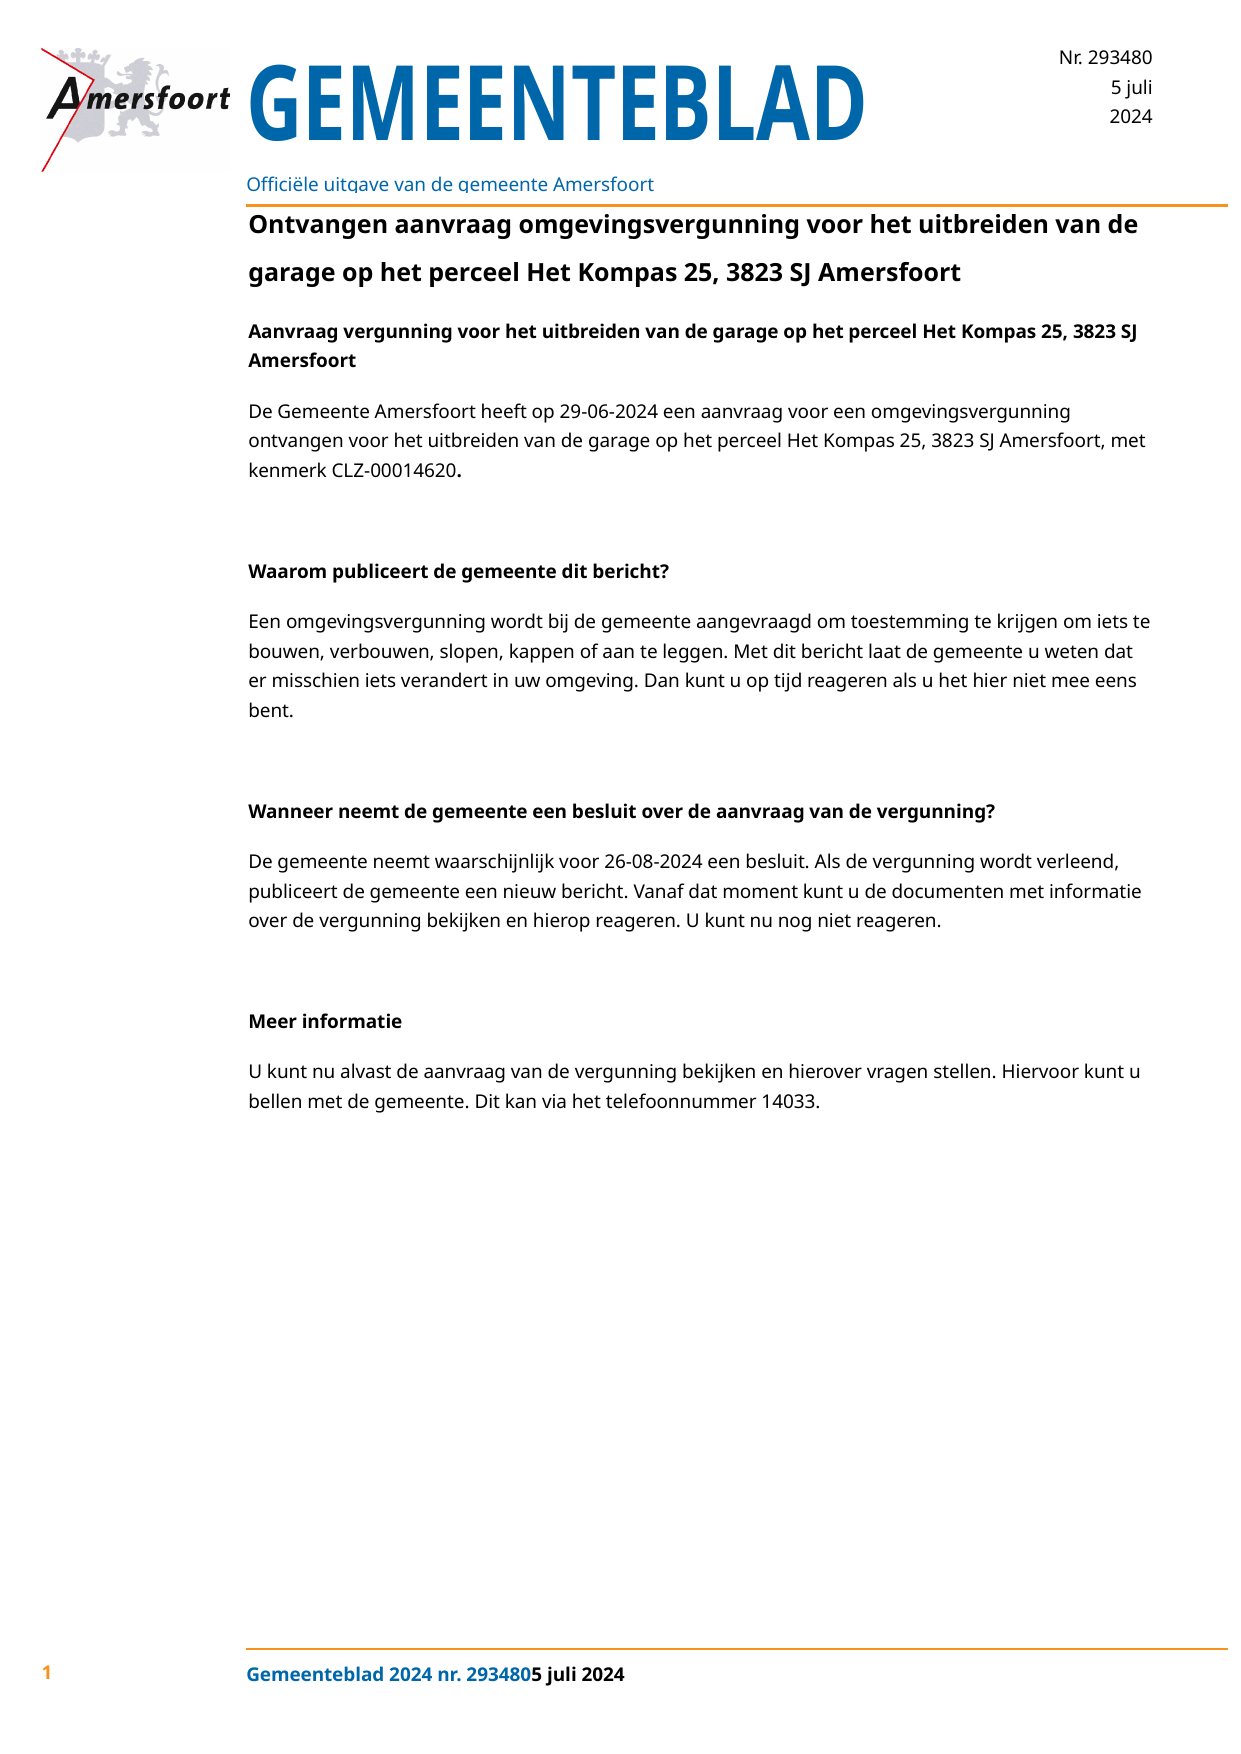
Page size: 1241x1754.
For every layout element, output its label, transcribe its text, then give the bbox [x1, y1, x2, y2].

text Ontvangen aanvraag omgevingsvergunning voor het uitbreiden van de garage op het perceel Het Kompas 25, 3823 SJ Amersfoort [248, 207, 1152, 288]
text U kunt nu alvast de aanvraag van de vergunning bekijken en hierover vragen stellen. Hiervoor kunt u bellen met de gemeente. Dit kan via het telefoonnummer 14033. [248, 1059, 1152, 1114]
text De Gemeente Amersfoort heeft op 29-06-2024 een aanvraag voor een omgevingsvergunning ontvangen voor het uitbreiden van de garage op het perceel Het Kompas 25, 3823 SJ Amersfoort, met kenmerk CLZ-00014620. [248, 398, 1152, 483]
text Een omgevingsvergunning wordt bij de gemeente aangevraagd om toestemming te krijgen om iets te bouwen, verbouwen, slopen, kappen of aan te leggen. Met dit bericht laat de gemeente u weten dat er misschien iets verandert in uw omgeving. Dan kunt u op tijd reageren als u het hier niet mee eens bent. [248, 608, 1152, 723]
text Meer informatie [248, 1008, 1152, 1034]
text De gemeente neemt waarschijnlijk voor 26-08-2024 een besluit. Als de vergunning wordt verleend, publiceert de gemeente een nieuw bericht. Vanaf dat moment kunt u de documenten met informatie over de vergunning bekijken en hierop reageren. U kunt nu nog niet reageren. [248, 848, 1152, 933]
text Wanneer neemt de gemeente een besluit over de aanvraag van de vergunning? [248, 798, 1152, 824]
text Waarom publiceert de gemeente dit bericht? [248, 558, 1152, 584]
picture [41, 47, 231, 172]
text Aanvraag vergunning voor het uitbreiden van de garage op het perceel Het Kompas 25, 3823 SJ Amersfoort [248, 318, 1152, 373]
